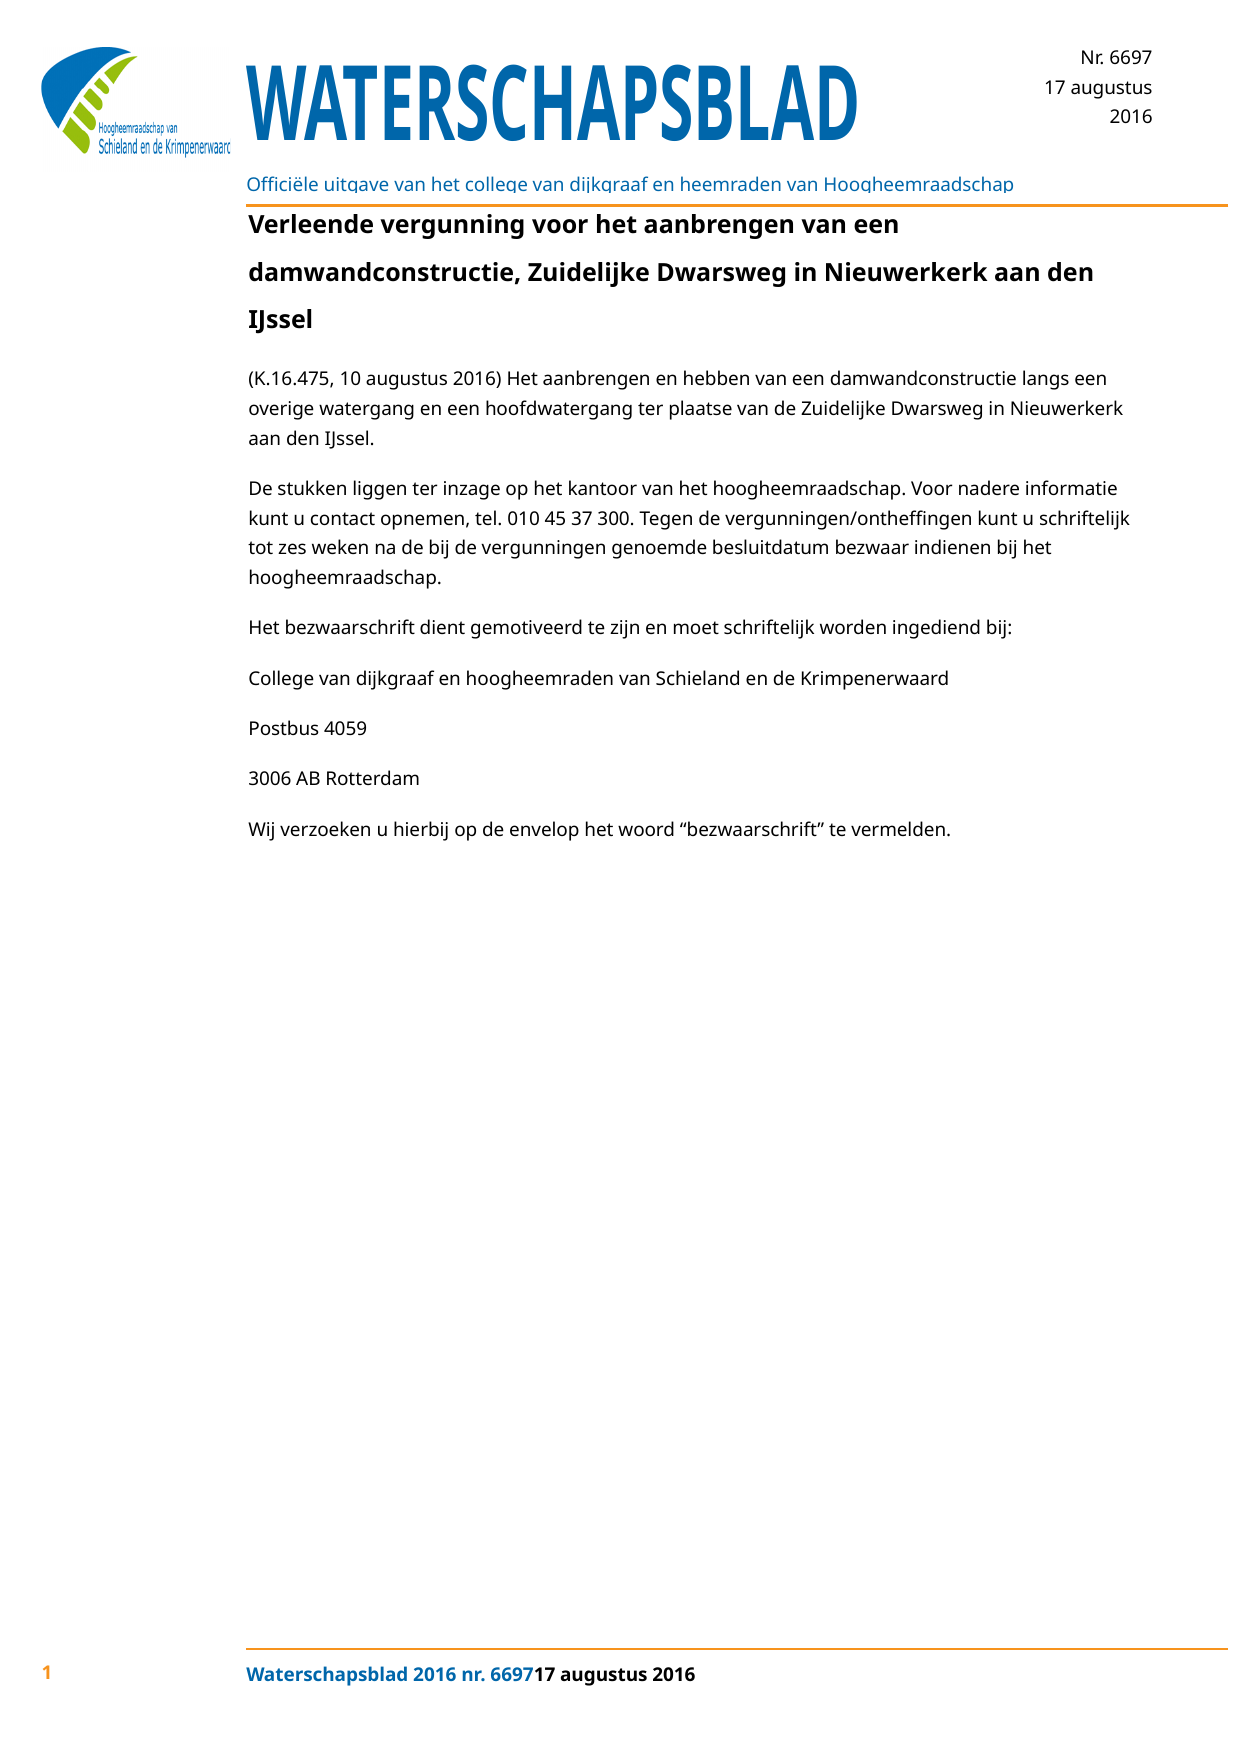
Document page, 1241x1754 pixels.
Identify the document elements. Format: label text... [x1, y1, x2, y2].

picture [41, 47, 231, 172]
text Postbus 4059 [248, 715, 1152, 741]
text De stukken liggen ter inzage op het kantoor van het hoogheemraadschap. Voor nadere informatie kunt u contact opnemen, tel. 010 45 37 300. Tegen de vergunningen/ontheffingen kunt u schriftelijk tot zes weken na de bij de vergunningen genoemde besluitdatum bezwaar indienen bij het hoogheemraadschap. [248, 475, 1152, 589]
text College van dijkgraaf en hoogheemraden van Schieland en de Krimpenerwaard [248, 665, 1152, 690]
text (K.16.475, 10 augustus 2016) Het aanbrengen en hebben van een damwandconstructie langs een overige watergang en een hoofdwatergang ter plaatse van de Zuidelijke Dwarsweg in Nieuwerkerk aan den IJssel. [248, 366, 1152, 450]
text Wij verzoeken u hierbij op de envelop het woord “bezwaarschrift” te vermelden. [248, 816, 1152, 842]
text Het bezwaarschrift dient gemotiveerd te zijn en moet schriftelijk worden ingediend bij: [248, 614, 1152, 640]
text Verleende vergunning voor het aanbrengen van een damwandconstructie, Zuidelijke Dwarsweg in Nieuwerkerk aan den IJssel [248, 207, 1152, 336]
text 3006 AB Rotterdam [248, 766, 1152, 791]
